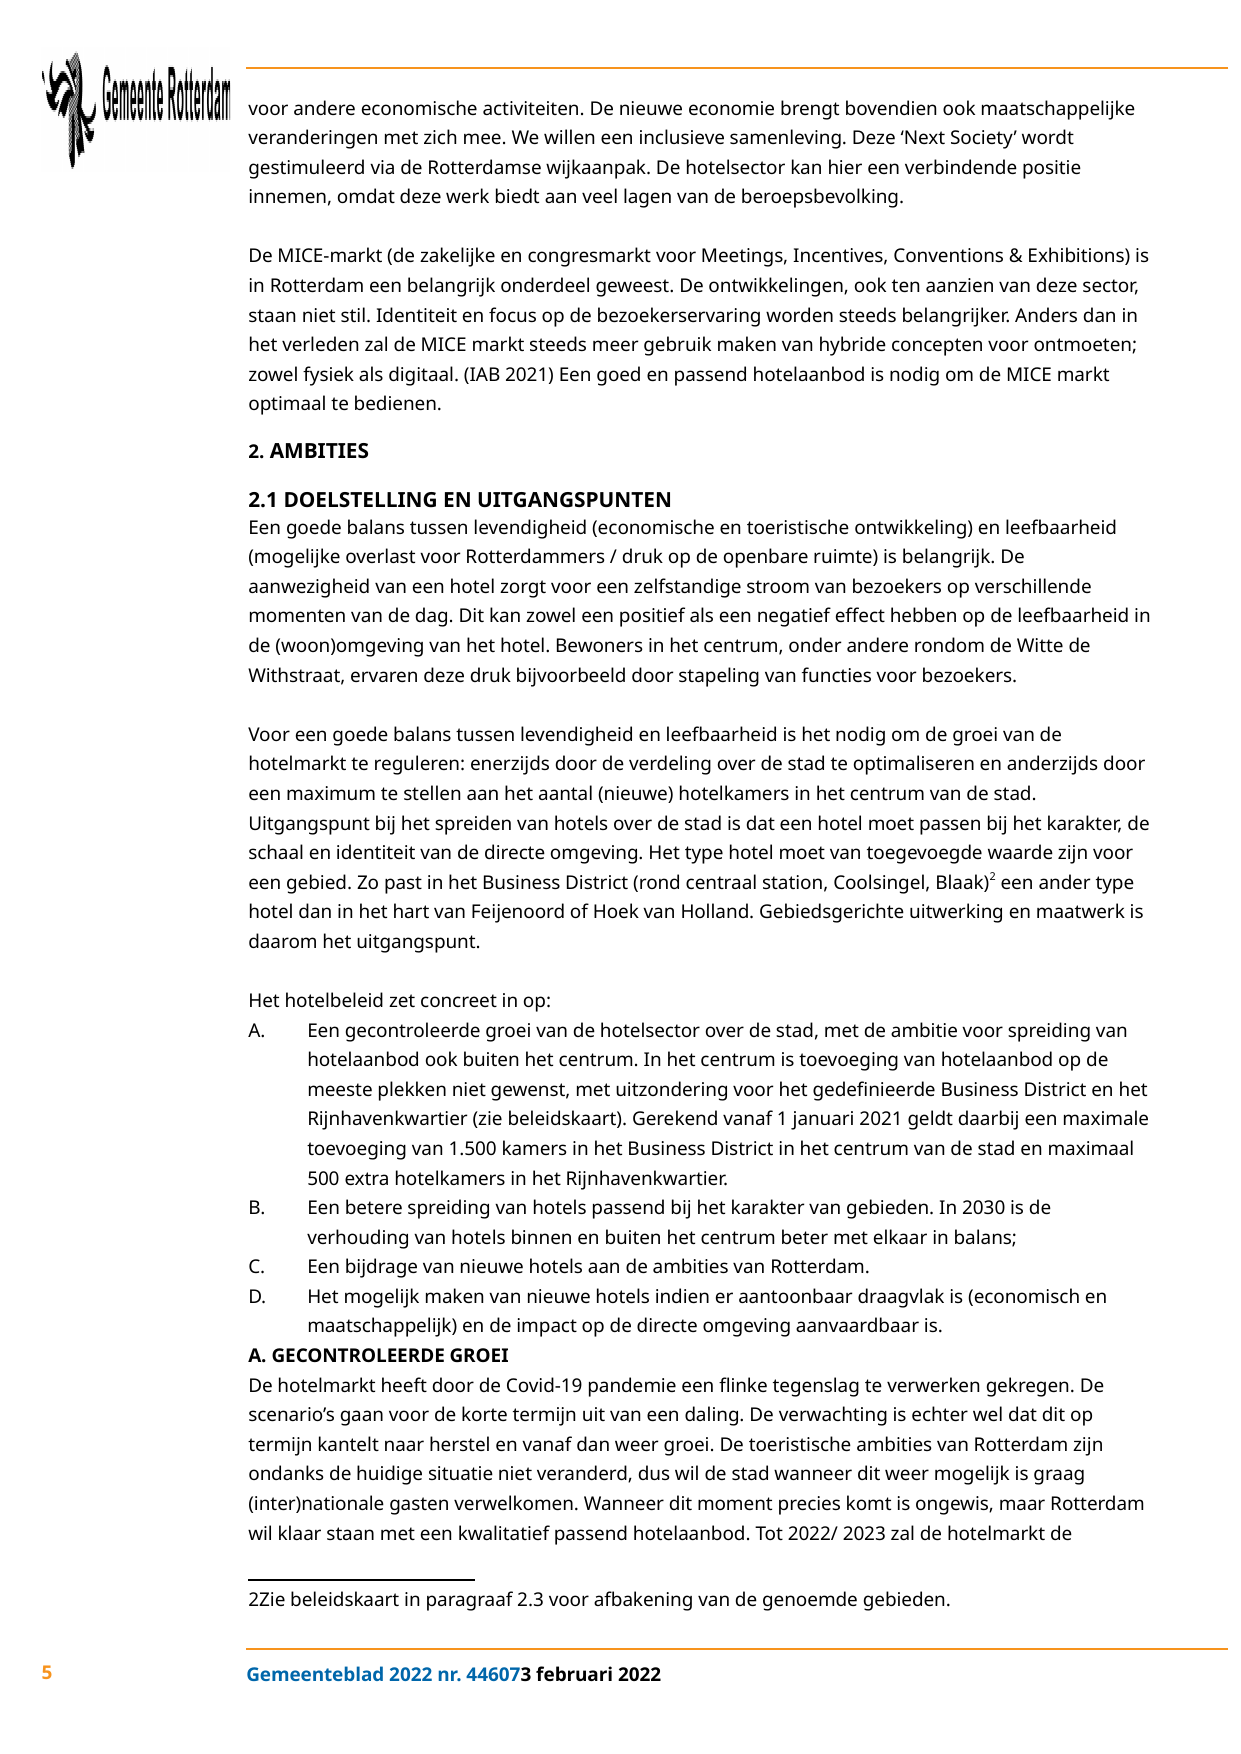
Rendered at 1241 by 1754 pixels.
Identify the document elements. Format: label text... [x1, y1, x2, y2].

text Voor een goede balans tussen levendigheid en leefbaarheid is het nodig om de groei van de hotelmarkt te reguleren: enerzijds door de verdeling over de stad te optimaliseren en anderzijds door een maximum te stellen aan het aantal (nieuwe) hotelkamers in het centrum van de stad. Uitgangspunt bij het spreiden van hotels over de stad is dat een hotel moet passen bij het karakter, de schaal en identiteit van de directe omgeving. Het type hotel moet van toegevoegde waarde zijn voor een gebied. Zo past in het Business District (rond centraal station, Coolsingel, Blaak) een ander type hotel dan in het hart van Feijenoord of Hoek van Holland. Gebiedsgerichte uitwerking en maatwerk is daarom het uitgangspunt. [248, 721, 1152, 954]
text A. GECONTROLEERDE GROEI [248, 1342, 1152, 1368]
list Een gecontroleerde groei van de hotelsector over de stad, met de ambitie voor spreiding van hotelaanbod ook buiten het centrum. In het centrum is toevoeging van hotelaanbod op de meeste plekken niet gewenst, met uitzondering voor het gedefinieerde Business District en het Rijnhavenkwartier (zie beleidskaart). Gerekend vanaf 1 januari 2021 geldt daarbij een maximale toevoeging van 1.500 kamers in het Business District in het centrum van de stad en maximaal 500 extra hotelkamers in het Rijnhavenkwartier. [248, 1017, 1152, 1191]
text Zie beleidskaart in paragraaf 2.3 voor afbakening van de genoemde gebieden. [248, 1586, 1152, 1612]
list Een betere spreiding van hotels passend bij het karakter van gebieden. In 2030 is de verhouding van hotels binnen en buiten het centrum beter met elkaar in balans; [248, 1194, 1152, 1250]
list Het mogelijk maken van nieuwe hotels indien er aantoonbaar draagvlak is (economisch en maatschappelijk) en de impact op de directe omgeving aanvaardbaar is. [248, 1283, 1152, 1338]
text De hotelmarkt heeft door de Covid-19 pandemie een flinke tegenslag te verwerken gekregen. De scenario’s gaan voor de korte termijn uit van een daling. De verwachting is echter wel dat dit op termijn kantelt naar herstel en vanaf dan weer groei. De toeristische ambities van Rotterdam zijn ondanks de huidige situatie niet veranderd, dus wil de stad wanneer dit weer mogelijk is graag (inter)nationale gasten verwelkomen. Wanneer dit moment precies komt is ongewis, maar Rotterdam wil klaar staan met een kwalitatief passend hotelaanbod. Tot 2022/ 2023 zal de hotelmarkt de [248, 1372, 1152, 1546]
text voor andere economische activiteiten. De nieuwe economie brengt bovendien ook maatschappelijke veranderingen met zich mee. We willen een inclusieve samenleving. Deze ‘Next Society’ wordt gestimuleerd via de Rotterdamse wijkaanpak. De hotelsector kan hier een verbindende positie innemen, omdat deze werk biedt aan veel lagen van de beroepsbevolking. [248, 95, 1152, 209]
text 2.1 DOELSTELLING EN UITGANGSPUNTEN [248, 486, 1152, 514]
list Een bijdrage van nieuwe hotels aan de ambities van Rotterdam. [248, 1253, 1152, 1279]
text Het hotelbeleid zet concreet in op: [248, 987, 1152, 1013]
text 2. AMBITIES [248, 436, 1152, 465]
text De MICE-markt (de zakelijke en congresmarkt voor Meetings, Incentives, Conventions & Exhibitions) is in Rotterdam een belangrijk onderdeel geweest. De ontwikkelingen, ook ten aanzien van deze sector, staan niet stil. Identiteit en focus op de bezoekerservaring worden steeds belangrijker. Anders dan in het verleden zal de MICE markt steeds meer gebruik maken van hybride concepten voor ontmoeten; zowel fysiek als digitaal. (IAB 2021) Een goed en passend hotelaanbod is nodig om de MICE markt optimaal te bedienen. [248, 243, 1152, 416]
picture [41, 47, 231, 172]
text Een goede balans tussen levendigheid (economische en toeristische ontwikkeling) en leefbaarheid (mogelijke overlast voor Rotterdammers / druk op de openbare ruimte) is belangrijk. De aanwezigheid van een hotel zorgt voor een zelfstandige stroom van bezoekers op verschillende momenten van de dag. Dit kan zowel een positief als een negatief effect hebben op de leefbaarheid in de (woon)omgeving van het hotel. Bewoners in het centrum, onder andere rondom de Witte de Withstraat, ervaren deze druk bijvoorbeeld door stapeling van functies voor bezoekers. [248, 514, 1152, 688]
